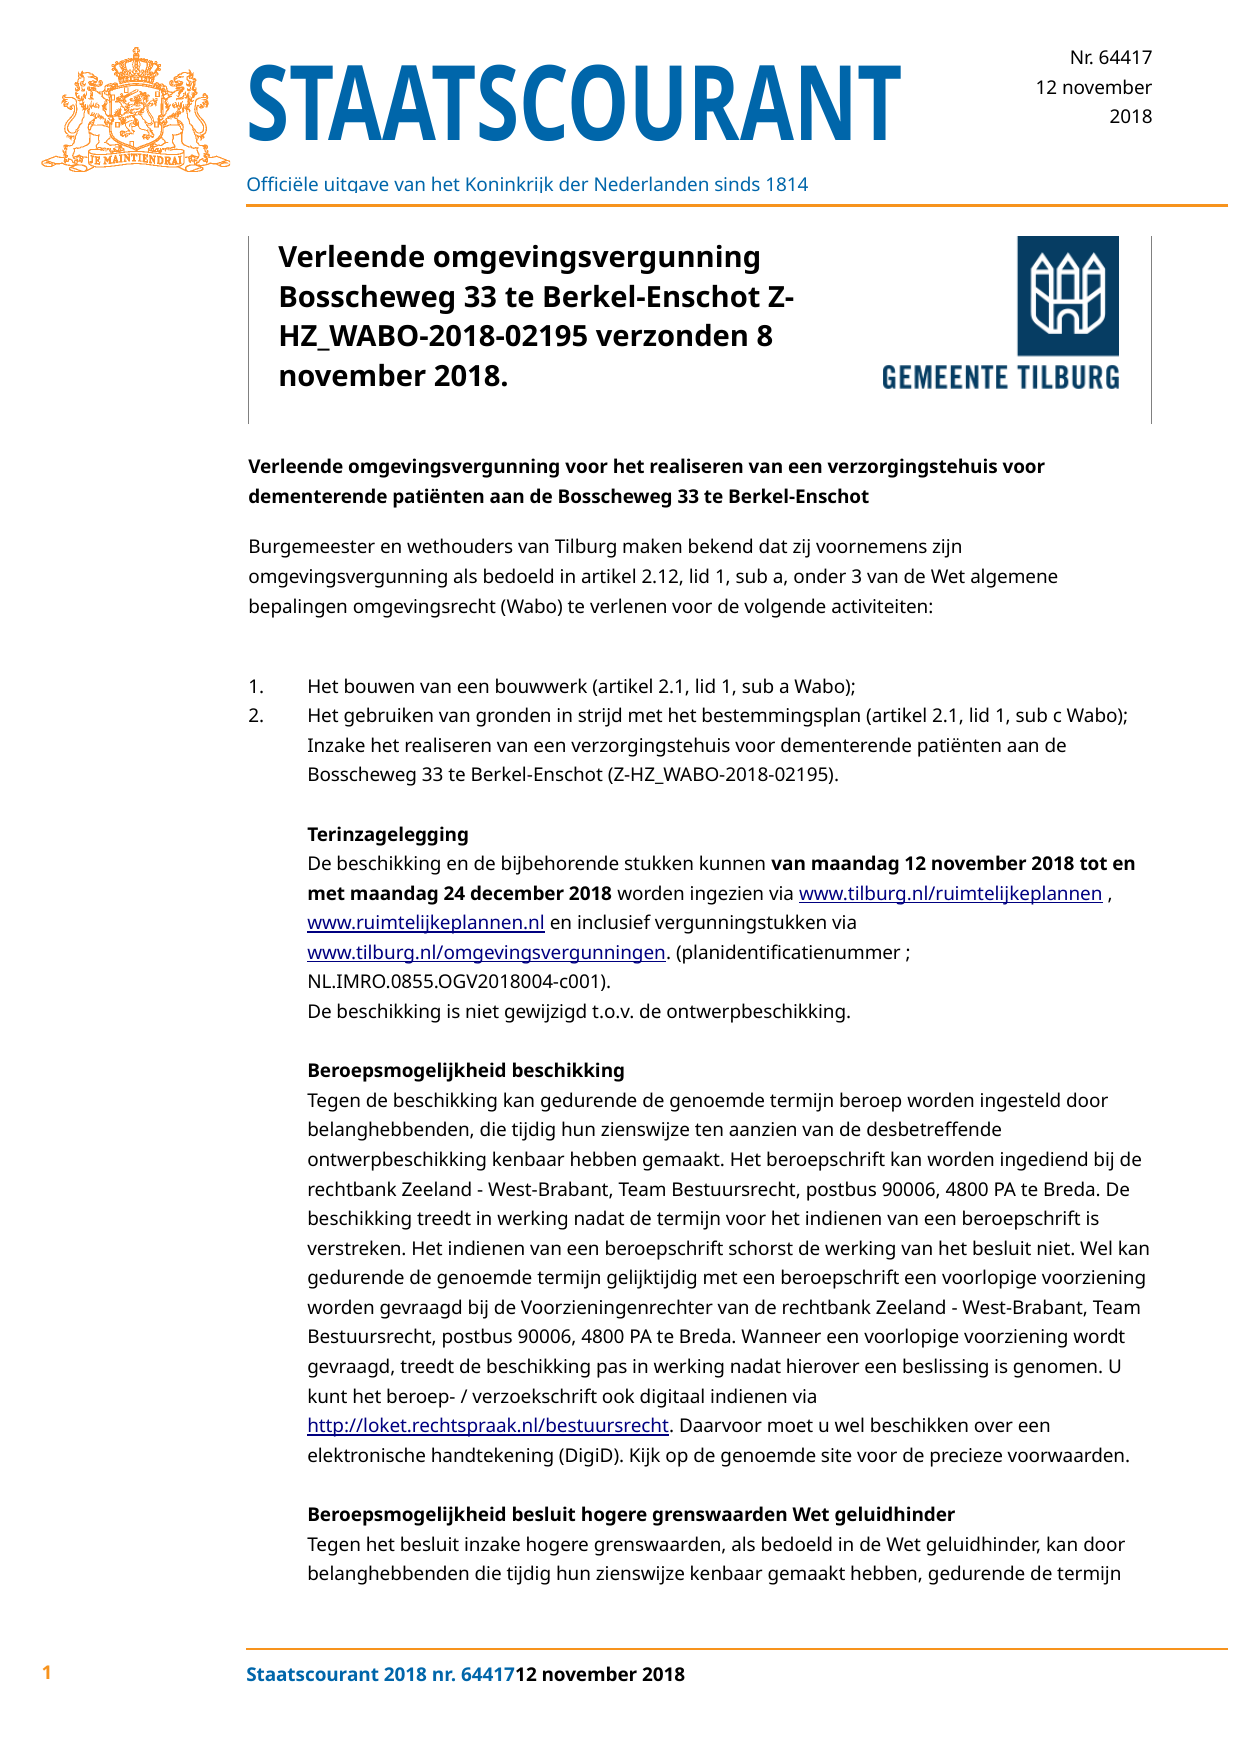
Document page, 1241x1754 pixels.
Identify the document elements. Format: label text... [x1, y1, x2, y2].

list Beroepsmogelijkheid beschikking [248, 1057, 1152, 1083]
list Het gebruiken van gronden in strijd met het bestemmingsplan (artikel 2.1, lid 1, sub c Wabo); [248, 702, 1152, 728]
text Verleende omgevingsvergunning voor het realiseren van een verzorgingstehuis voor dementerende patiënten aan de Bosscheweg 33 te Berkel-Enschot [248, 454, 1152, 509]
text Burgemeester en wethouders van Tilburg maken bekend dat zij voornemens zijn omgevingsvergunning als bedoeld in artikel 2.12, lid 1, sub a, onder 3 van de Wet algemene bepalingen omgevingsrecht (Wabo) te verlenen voor de volgende activiteiten: [248, 534, 1152, 618]
list De beschikking is niet gewijzigd t.o.v. de ontwerpbeschikking. [248, 998, 1152, 1024]
picture [41, 47, 231, 172]
list Inzake het realiseren van een verzorgingstehuis voor dementerende patiënten aan de Bosscheweg 33 te Berkel-Enschot (Z-HZ_WABO-2018-02195). [248, 732, 1152, 787]
list De beschikking en de bijbehorende stukken kunnen van maandag 12 november 2018 tot en met maandag 24 december 2018 worden ingezien via www.tilburg.nl/ruimtelijkeplannen , www.ruimtelijkeplannen.nl en inclusief vergunningstukken via www.tilburg.nl/omgevingsvergunningen. (planidentificatienummer ; NL.IMRO.0855.OGV2018004-c001). [248, 850, 1152, 994]
picture [882, 236, 1119, 391]
table_header [850, 236, 1151, 424]
list Terinzagelegging [248, 821, 1152, 846]
table_header Verleende omgevingsvergunning Bosscheweg 33 te Berkel-Enschot Z-HZ_WABO-2018-02195 verzonden 8 november 2018. [249, 236, 850, 424]
list Het bouwen van een bouwwerk (artikel 2.1, lid 1, sub a Wabo); [248, 673, 1152, 698]
list Beroepsmogelijkheid besluit hogere grenswaarden Wet geluidhinder [248, 1501, 1152, 1527]
list Tegen de beschikking kan gedurende de genoemde termijn beroep worden ingesteld door belanghebbenden, die tijdig hun zienswijze ten aanzien van de desbetreffende ontwerpbeschikking kenbaar hebben gemaakt. Het beroepschrift kan worden ingediend bij de rechtbank Zeeland - West-Brabant, Team Bestuursrecht, postbus 90006, 4800 PA te Breda. De beschikking treedt in werking nadat de termijn voor het indienen van een beroepschrift is verstreken. Het indienen van een beroepschrift schorst de werking van het besluit niet. Wel kan gedurende de genoemde termijn gelijktijdig met een beroepschrift een voorlopige voorziening worden gevraagd bij de Voorzieningenrechter van de rechtbank Zeeland - West-Brabant, Team Bestuursrecht, postbus 90006, 4800 PA te Breda. Wanneer een voorlopige voorziening wordt gevraagd, treedt de beschikking pas in werking nadat hierover een beslissing is genomen. U kunt het beroep- / verzoekschrift ook digitaal indienen via http://loket.rechtspraak.nl/bestuursrecht. Daarvoor moet u wel beschikken over een elektronische handtekening (DigiD). Kijk op de genoemde site voor de precieze voorwaarden. [248, 1087, 1152, 1468]
list Tegen het besluit inzake hogere grenswaarden, als bedoeld in de Wet geluidhinder, kan door belanghebbenden die tijdig hun zienswijze kenbaar gemaakt hebben, gedurende de termijn [248, 1531, 1152, 1586]
